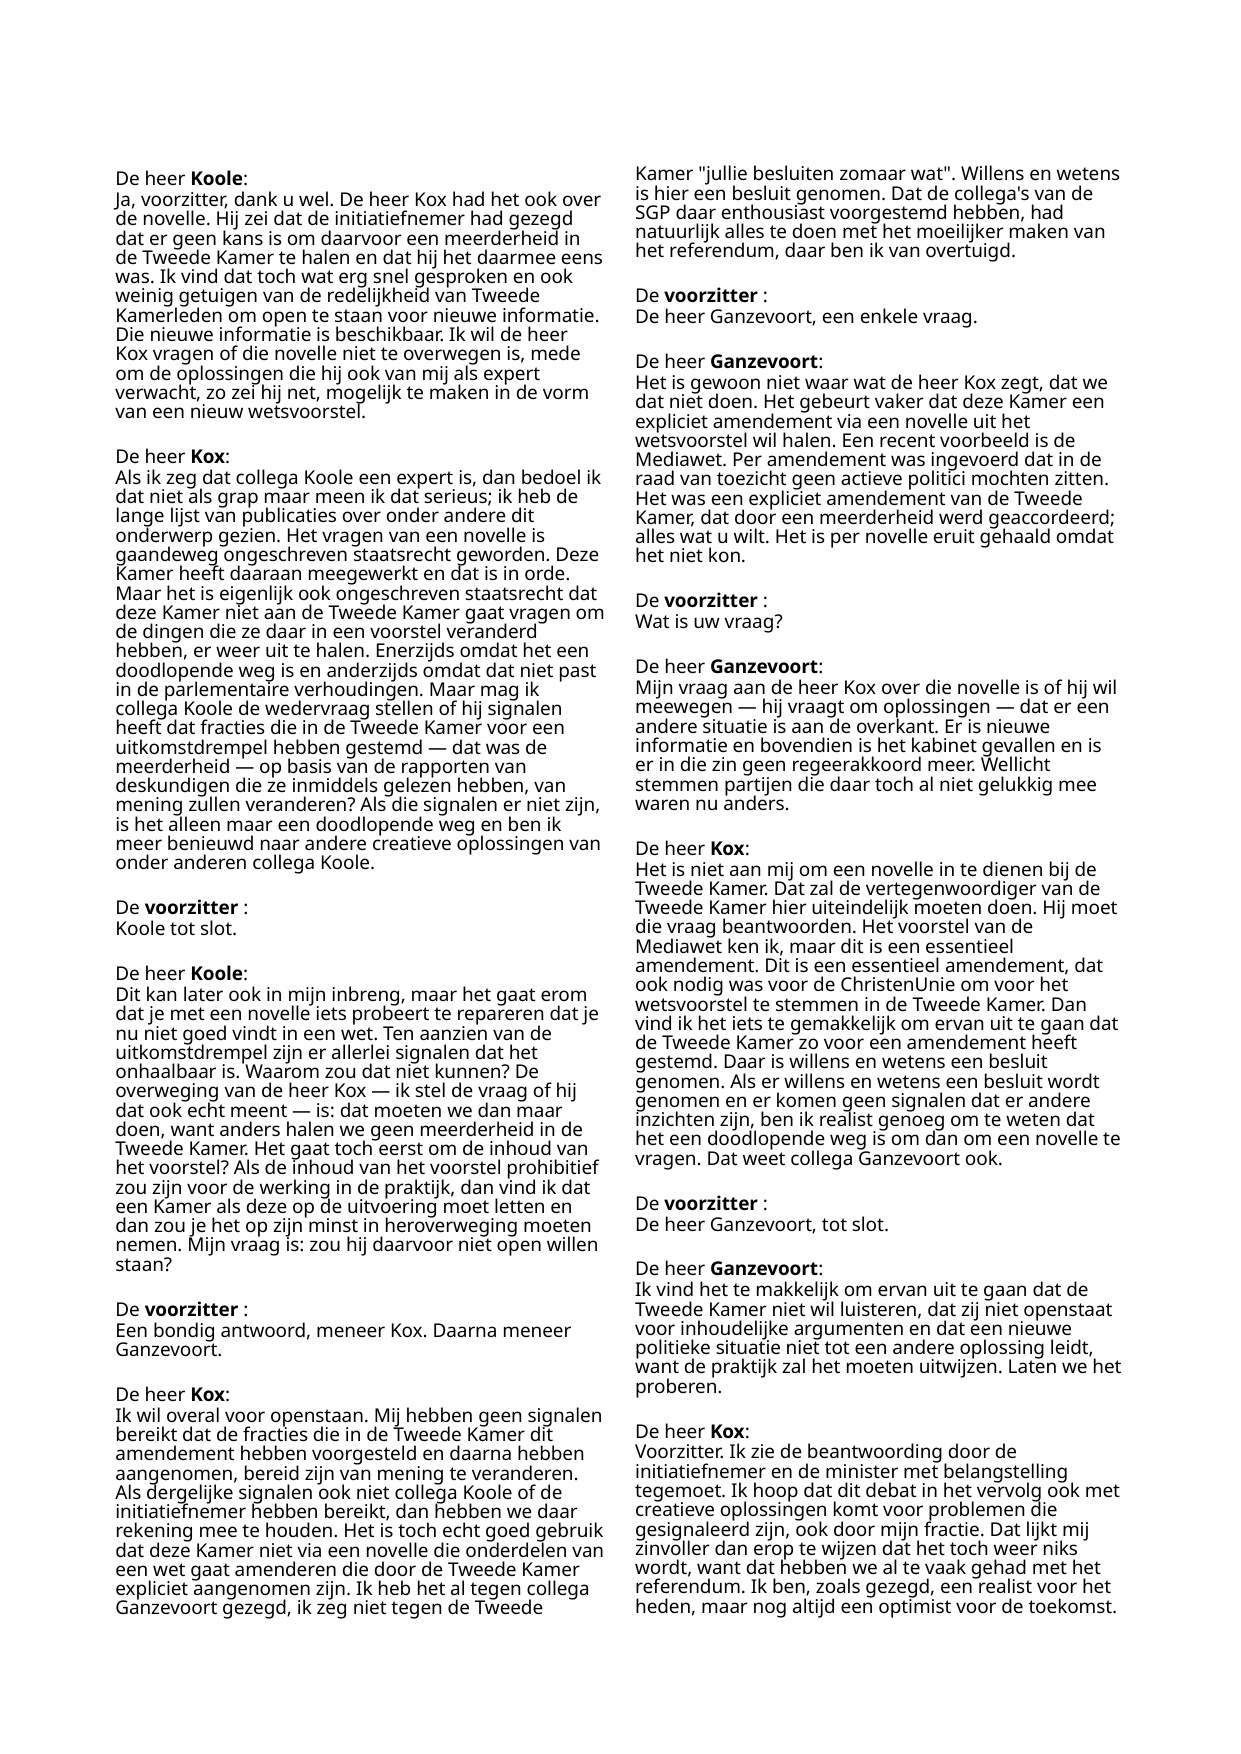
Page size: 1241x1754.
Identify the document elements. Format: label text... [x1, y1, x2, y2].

text Ja, voorzitter, dank u wel. De heer Kox had het ook over de novelle. Hij zei dat de initiatiefnemer had gezegd dat er geen kans is om daarvoor een meerderheid in de Tweede Kamer te halen en dat hij het daarmee eens was. Ik vind dat toch wat erg snel gesproken en ook weinig getuigen van de redelijkheid van Tweede Kamerleden om open te staan voor nieuwe informatie. Die nieuwe informatie is beschikbaar. Ik wil de heer Kox vragen of die novelle niet te overwegen is, mede om de oplossingen die hij ook van mij als expert verwacht, zo zei hij net, mogelijk te maken in de vorm van een nieuw wetsvoorstel. [115, 191, 605, 422]
text Ik wil overal voor openstaan. Mij hebben geen signalen bereikt dat de fracties die in de Tweede Kamer dit amendement hebben voorgesteld en daarna hebben aangenomen, bereid zijn van mening te veranderen. Als dergelijke signalen ook niet collega Koole of de initiatiefnemer hebben bereikt, dan hebben we daar rekening mee te houden. Het is toch echt goed gebruik dat deze Kamer niet via een novelle die onderdelen van een wet gaat amenderen die door de Tweede Kamer expliciet aangenomen zijn. Ik heb het al tegen collega Ganzevoort gezegd, ik zeg niet tegen de Tweede [115, 1407, 605, 1619]
text Koole tot slot. [115, 920, 605, 939]
text De voorzitter : [115, 1296, 605, 1322]
text De heer Kox: [115, 443, 605, 469]
text De heer Ganzevoort: [635, 348, 1125, 374]
text Dit kan later ook in mijn inbreng, maar het gaat erom dat je met een novelle iets probeert te repareren dat je nu niet goed vindt in een wet. Ten aanzien van de uitkomstdrempel zijn er allerlei signalen dat het onhaalbaar is. Waarom zou dat niet kunnen? De overweging van de heer Kox — ik stel de vraag of hij dat ook echt meent — is: dat moeten we dan maar doen, want anders halen we geen meerderheid in de Tweede Kamer. Het gaat toch eerst om de inhoud van het voorstel? Als de inhoud van het voorstel prohibitief zou zijn voor de werking in de praktijk, dan vind ik dat een Kamer als deze op de uitvoering moet letten en dan zou je het op zijn minst in heroverweging moeten nemen. Mijn vraag is: zou hij daarvoor niet open willen staan? [115, 986, 605, 1275]
text Kamer "jullie besluiten zomaar wat". Willens en wetens is hier een besluit genomen. Dat de collega's van de SGP daar enthousiast voorgestemd hebben, had natuurlijk alles te doen met het moeilijker maken van het referendum, daar ben ik van overtuigd. [635, 165, 1125, 262]
text Een bondig antwoord, meneer Kox. Daarna meneer Ganzevoort. [115, 1322, 605, 1360]
text De heer Ganzevoort, tot slot. [635, 1216, 1125, 1235]
text De heer Ganzevoort: [635, 653, 1125, 679]
text De heer Ganzevoort, een enkele vraag. [635, 308, 1125, 327]
text Ik vind het te makkelijk om ervan uit te gaan dat de Tweede Kamer niet wil luisteren, dat zij niet openstaat voor inhoudelijke argumenten en dat een nieuwe politieke situatie niet tot een andere oplossing leidt, want de praktijk zal het moeten uitwijzen. Laten we het proberen. [635, 1281, 1125, 1397]
text De heer Koole: [115, 165, 605, 191]
text De voorzitter : [115, 894, 605, 920]
text Mijn vraag aan de heer Kox over die novelle is of hij wil meewegen — hij vraagt om oplossingen — dat er een andere situatie is aan de overkant. Er is nieuwe informatie en bovendien is het kabinet gevallen en is er in die zin geen regeerakkoord meer. Wellicht stemmen partijen die daar toch al niet gelukkig mee waren nu anders. [635, 679, 1125, 814]
text De voorzitter : [635, 282, 1125, 308]
text De heer Ganzevoort: [635, 1256, 1125, 1281]
text De heer Kox: [635, 835, 1125, 861]
text De heer Kox: [115, 1381, 605, 1407]
text Voorzitter. Ik zie de beantwoording door de initiatiefnemer en de minister met belangstelling tegemoet. Ik hoop dat dit debat in het vervolg ook met creatieve oplossingen komt voor problemen die gesignaleerd zijn, ook door mijn fractie. Dat lijkt mij zinvoller dan erop te wijzen dat het toch weer niks wordt, want dat hebben we al te vaak gehad met het referendum. Ik ben, zoals gezegd, een realist voor het heden, maar nog altijd een optimist voor de toekomst. [635, 1443, 1125, 1617]
text Het is niet aan mij om een novelle in te dienen bij de Tweede Kamer. Dat zal de vertegenwoordiger van de Tweede Kamer hier uiteindelijk moeten doen. Hij moet die vraag beantwoorden. Het voorstel van de Mediawet ken ik, maar dit is een essentieel amendement. Dit is een essentieel amendement, dat ook nodig was voor de ChristenUnie om voor het wetsvoorstel te stemmen in de Tweede Kamer. Dan vind ik het iets te gemakkelijk om ervan uit te gaan dat de Tweede Kamer zo voor een amendement heeft gestemd. Daar is willens en wetens een besluit genomen. Als er willens en wetens een besluit wordt genomen en er komen geen signalen dat er andere inzichten zijn, ben ik realist genoeg om te weten dat het een doodlopende weg is om dan om een novelle te vragen. Dat weet collega Ganzevoort ook. [635, 861, 1125, 1169]
text Wat is uw vraag? [635, 613, 1125, 633]
text De voorzitter : [635, 1190, 1125, 1216]
text De heer Koole: [115, 960, 605, 986]
text Als ik zeg dat collega Koole een expert is, dan bedoel ik dat niet als grap maar meen ik dat serieus; ik heb de lange lijst van publicaties over onder andere dit onderwerp gezien. Het vragen van een novelle is gaandeweg ongeschreven staatsrecht geworden. Deze Kamer heeft daaraan meegewerkt en dat is in orde. Maar het is eigenlijk ook ongeschreven staatsrecht dat deze Kamer niet aan de Tweede Kamer gaat vragen om de dingen die ze daar in een voorstel veranderd hebben, er weer uit te halen. Enerzijds omdat het een doodlopende weg is en anderzijds omdat dat niet past in de parlementaire verhoudingen. Maar mag ik collega Koole de wedervraag stellen of hij signalen heeft dat fracties die in de Tweede Kamer voor een uitkomstdrempel hebben gestemd — dat was de meerderheid — op basis van de rapporten van deskundigen die ze inmiddels gelezen hebben, van mening zullen veranderen? Als die signalen er niet zijn, is het alleen maar een doodlopende weg en ben ik meer benieuwd naar andere creatieve oplossingen van onder anderen collega Koole. [115, 469, 605, 873]
text Het is gewoon niet waar wat de heer Kox zegt, dat we dat niet doen. Het gebeurt vaker dat deze Kamer een expliciet amendement via een novelle uit het wetsvoorstel wil halen. Een recent voorbeeld is de Mediawet. Per amendement was ingevoerd dat in de raad van toezicht geen actieve politici mochten zitten. Het was een expliciet amendement van de Tweede Kamer, dat door een meerderheid werd geaccordeerd; alles wat u wilt. Het is per novelle eruit gehaald omdat het niet kon. [635, 374, 1125, 567]
text De voorzitter : [635, 588, 1125, 613]
text De heer Kox: [635, 1418, 1125, 1443]
